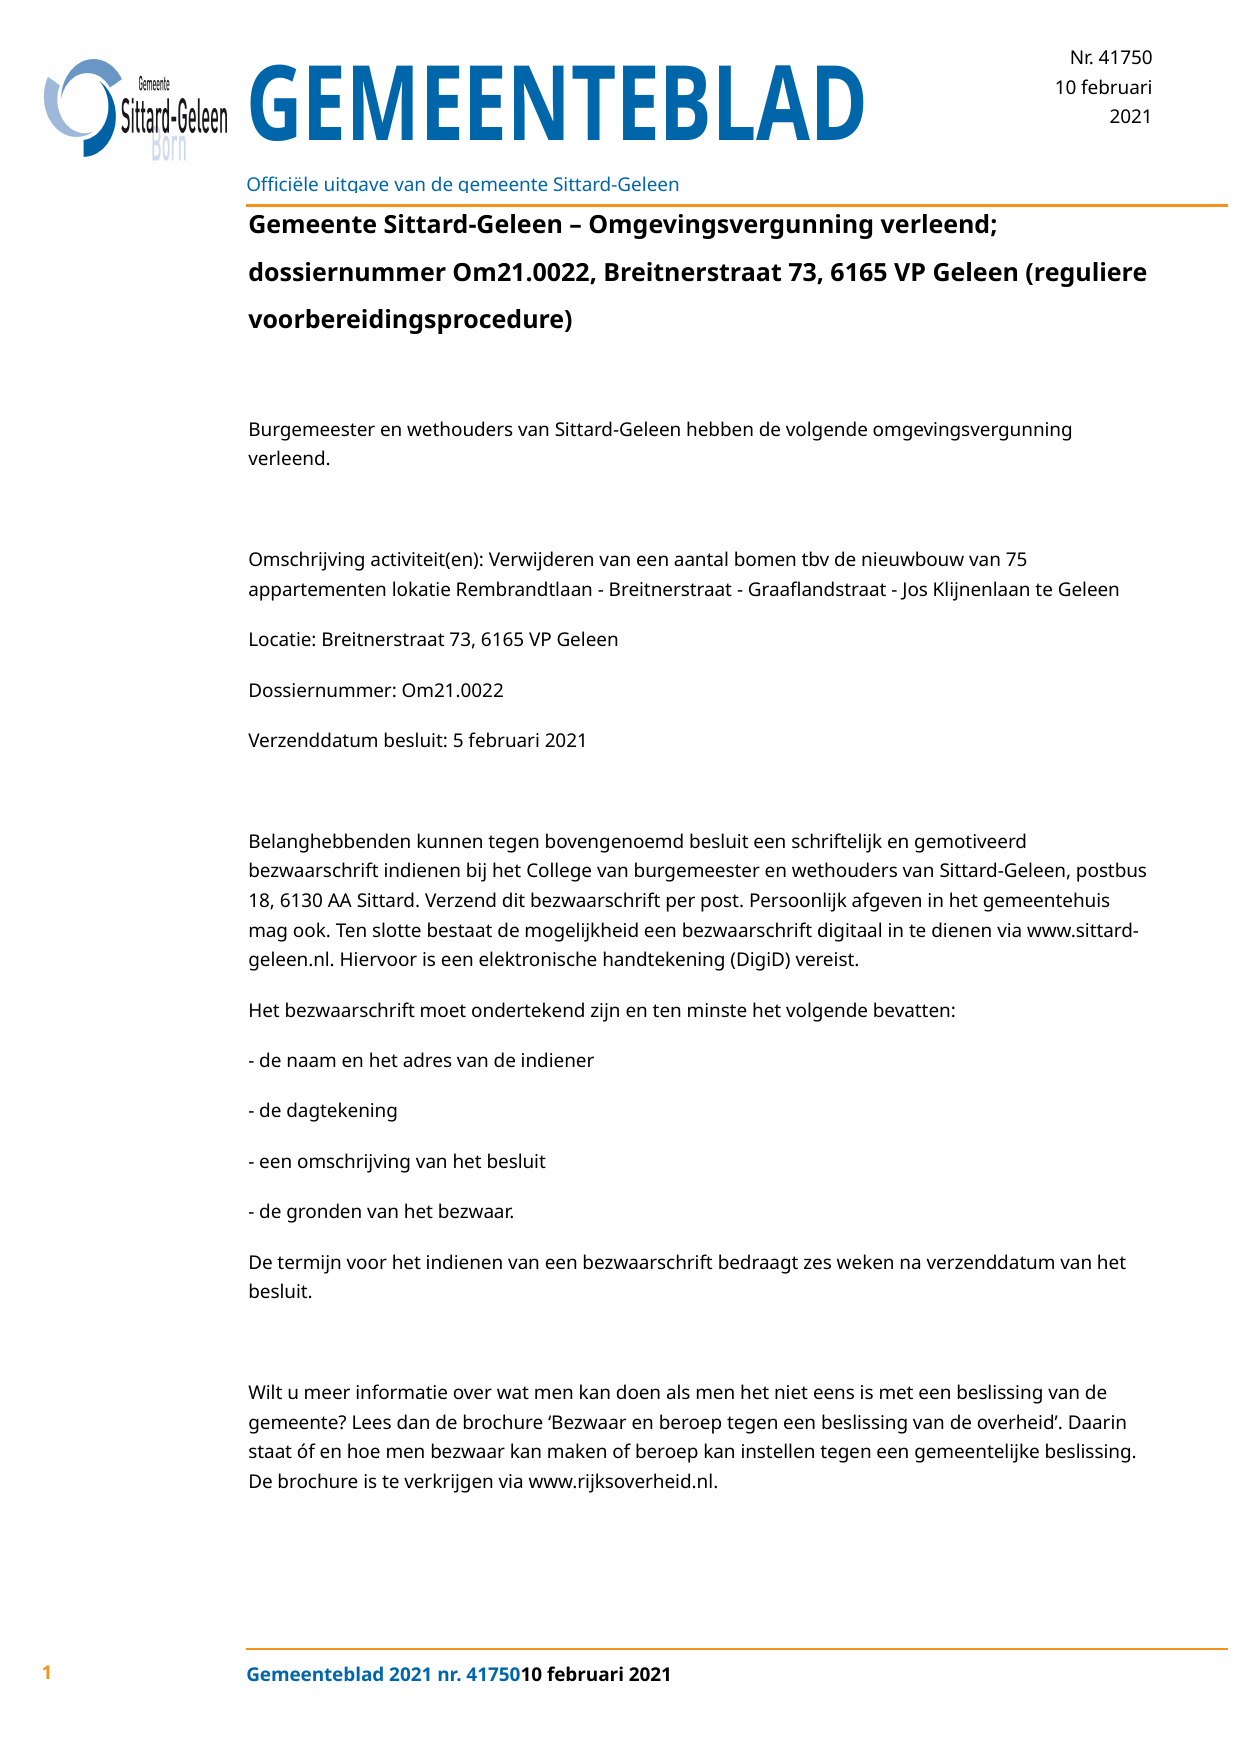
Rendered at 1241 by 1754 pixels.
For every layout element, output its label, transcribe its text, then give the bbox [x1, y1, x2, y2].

text De termijn voor het indienen van een bezwaarschrift bedraagt zes weken na verzenddatum van het besluit. [248, 1249, 1152, 1304]
text - de naam en het adres van de indiener [248, 1047, 1152, 1073]
text - de dagtekening [248, 1098, 1152, 1123]
picture [41, 47, 231, 172]
text Dossiernummer: Om21.0022 [248, 677, 1152, 702]
text Omschrijving activiteit(en): Verwijderen van een aantal bomen tbv de nieuwbouw van 75 appartementen lokatie Rembrandtlaan - Breitnerstraat - Graaflandstraat - Jos Klijnenlaan te Geleen [248, 546, 1152, 602]
text Burgemeester en wethouders van Sittard-Geleen hebben de volgende omgevingsvergunning verleend. [248, 416, 1152, 471]
text - een omschrijving van het besluit [248, 1148, 1152, 1174]
text Belanghebbenden kunnen tegen bovengenoemd besluit een schriftelijk en gemotiveerd bezwaarschrift indienen bij het College van burgemeester en wethouders van Sittard-Geleen, postbus 18, 6130 AA Sittard. Verzend dit bezwaarschrift per post. Persoonlijk afgeven in het gemeentehuis mag ook. Ten slotte bestaat de mogelijkheid een bezwaarschrift digitaal in te dienen via www.sittard-geleen.nl. Hiervoor is een elektronische handtekening (DigiD) vereist. [248, 828, 1152, 972]
text - de gronden van het bezwaar. [248, 1198, 1152, 1224]
text Locatie: Breitnerstraat 73, 6165 VP Geleen [248, 626, 1152, 652]
text Wilt u meer informatie over wat men kan doen als men het niet eens is met een beslissing van de gemeente? Lees dan de brochure ‘Bezwaar en beroep tegen een beslissing van de overheid’. Daarin staat óf en hoe men bezwaar kan maken of beroep kan instellen tegen een gemeentelijke beslissing. De brochure is te verkrijgen via www.rijksoverheid.nl. [248, 1379, 1152, 1494]
text Verzenddatum besluit: 5 februari 2021 [248, 727, 1152, 753]
text Het bezwaarschrift moet ondertekend zijn en ten minste het volgende bevatten: [248, 997, 1152, 1022]
text Gemeente Sittard-Geleen – Omgevingsvergunning verleend; dossiernummer Om21.0022, Breitnerstraat 73, 6165 VP Geleen (reguliere voorbereidingsprocedure) [248, 207, 1152, 336]
